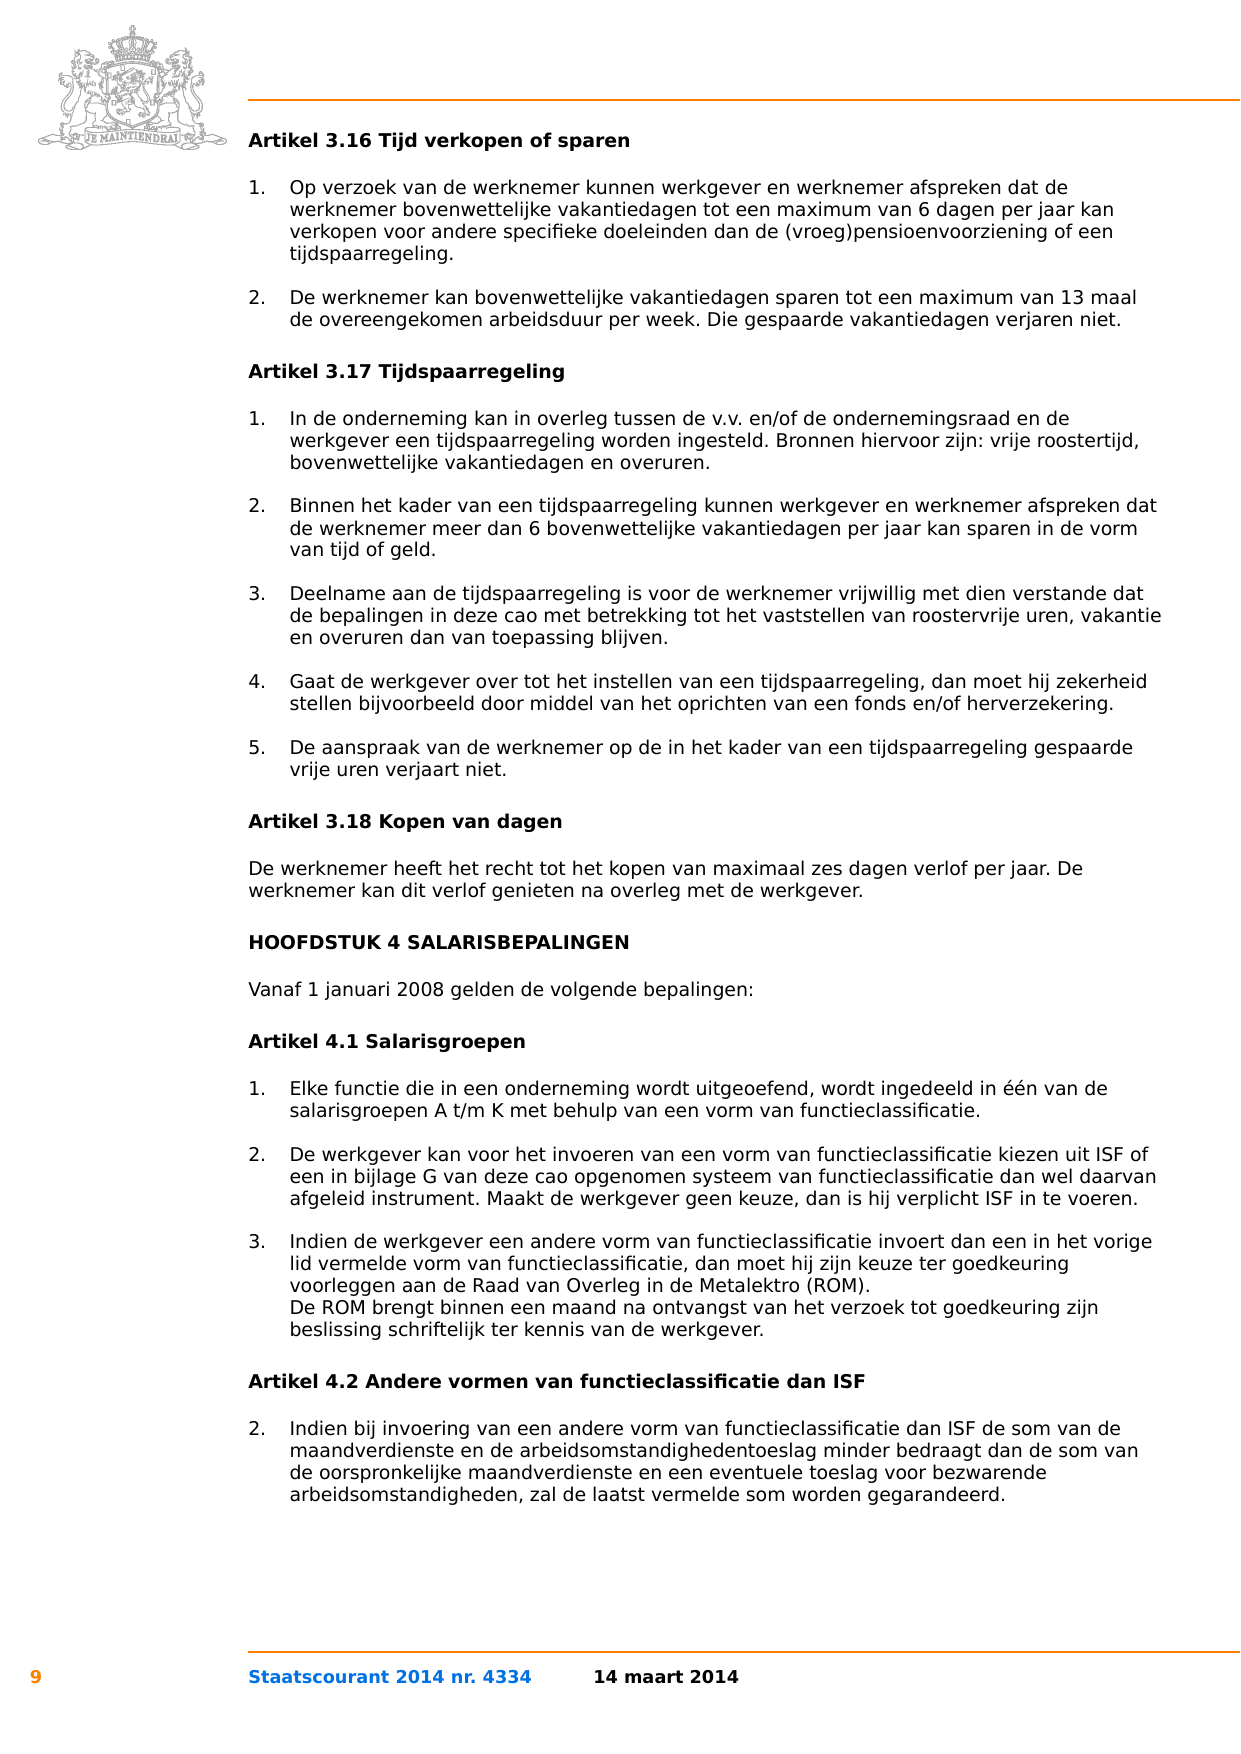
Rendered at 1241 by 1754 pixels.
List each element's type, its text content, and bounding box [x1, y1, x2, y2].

subtitle Artikel 3.17 Tijdspaarregeling [248, 361, 1163, 383]
text 3. Indien de werkgever een andere vorm van functieclassificatie invoert dan een in het vorige lid vermelde vorm van functieclassificatie, dan moet hij zijn keuze ter goedkeuring voorleggen aan de Raad van Overleg in de Metalektro (ROM). [248, 1231, 1163, 1297]
subtitle Artikel 3.18 Kopen van dagen [248, 811, 1163, 833]
text 4. Gaat de werkgever over tot het instellen van een tijdspaarregeling, dan moet hij zekerheid stellen bijvoorbeeld door middel van het oprichten van een fonds en/of herverzekering. [248, 671, 1163, 715]
text 1. In de onderneming kan in overleg tussen de v.v. en/of de ondernemingsraad en de werkgever een tijdspaarregeling worden ingesteld. Bronnen hiervoor zijn: vrije roostertijd, bovenwettelijke vakantiedagen en overuren. [248, 408, 1163, 473]
text De werknemer heeft het recht tot het kopen van maximaal zes dagen verlof per jaar. De werknemer kan dit verlof genieten na overleg met de werkgever. [248, 858, 1163, 902]
text 3. Deelname aan de tijdspaarregeling is voor de werknemer vrijwillig met dien verstande dat de bepalingen in deze cao met betrekking tot het vaststellen van roostervrije uren, vakantie en overuren dan van toepassing blijven. [248, 583, 1163, 649]
text Vanaf 1 januari 2008 gelden de volgende bepalingen: [248, 979, 1163, 1001]
text 2. Binnen het kader van een tijdspaarregeling kunnen werkgever en werknemer afspreken dat de werknemer meer dan 6 bovenwettelijke vakantiedagen per jaar kan sparen in de vorm van tijd of geld. [248, 495, 1163, 561]
text 5. De aanspraak van de werknemer op de in het kader van een tijdspaarregeling gespaarde vrije uren verjaart niet. [248, 737, 1163, 781]
text De ROM brengt binnen een maand na ontvangst van het verzoek tot goedkeuring zijn beslissing schriftelijk ter kennis van de werkgever. [289, 1297, 1163, 1341]
text 2. De werknemer kan bovenwettelijke vakantiedagen sparen tot een maximum van 13 maal de overeengekomen arbeidsduur per week. Die gespaarde vakantiedagen verjaren niet. [248, 287, 1163, 331]
subtitle Artikel 3.16 Tijd verkopen of sparen [248, 130, 1163, 152]
subtitle Artikel 4.1 Salarisgroepen [248, 1031, 1163, 1053]
text 2. Indien bij invoering van een andere vorm van functieclassificatie dan ISF de som van de maandverdienste en de arbeidsomstandighedentoeslag minder bedraagt dan de som van de oorspronkelijke maandverdienste en een eventuele toeslag voor bezwarende arbeidsomstandigheden, zal de laatst vermelde som worden gegarandeerd. [248, 1418, 1163, 1506]
picture [38, 25, 227, 150]
subtitle Artikel 4.2 Andere vormen van functieclassificatie dan ISF [248, 1371, 1163, 1393]
text 1. Op verzoek van de werknemer kunnen werkgever en werknemer afspreken dat de werknemer bovenwettelijke vakantiedagen tot een maximum van 6 dagen per jaar kan verkopen voor andere specifieke doeleinden dan de (vroeg)pensioenvoorziening of een tijdspaarregeling. [248, 177, 1163, 265]
subtitle HOOFDSTUK 4 SALARISBEPALINGEN [248, 932, 1163, 954]
text 1. Elke functie die in een onderneming wordt uitgeoefend, wordt ingedeeld in één van de salarisgroepen A t/m K met behulp van een vorm van functieclassificatie. [248, 1078, 1163, 1122]
text 2. De werkgever kan voor het invoeren van een vorm van functieclassificatie kiezen uit ISF of een in bijlage G van deze cao opgenomen systeem van functieclassificatie dan wel daarvan afgeleid instrument. Maakt de werkgever geen keuze, dan is hij verplicht ISF in te voeren. [248, 1143, 1163, 1209]
